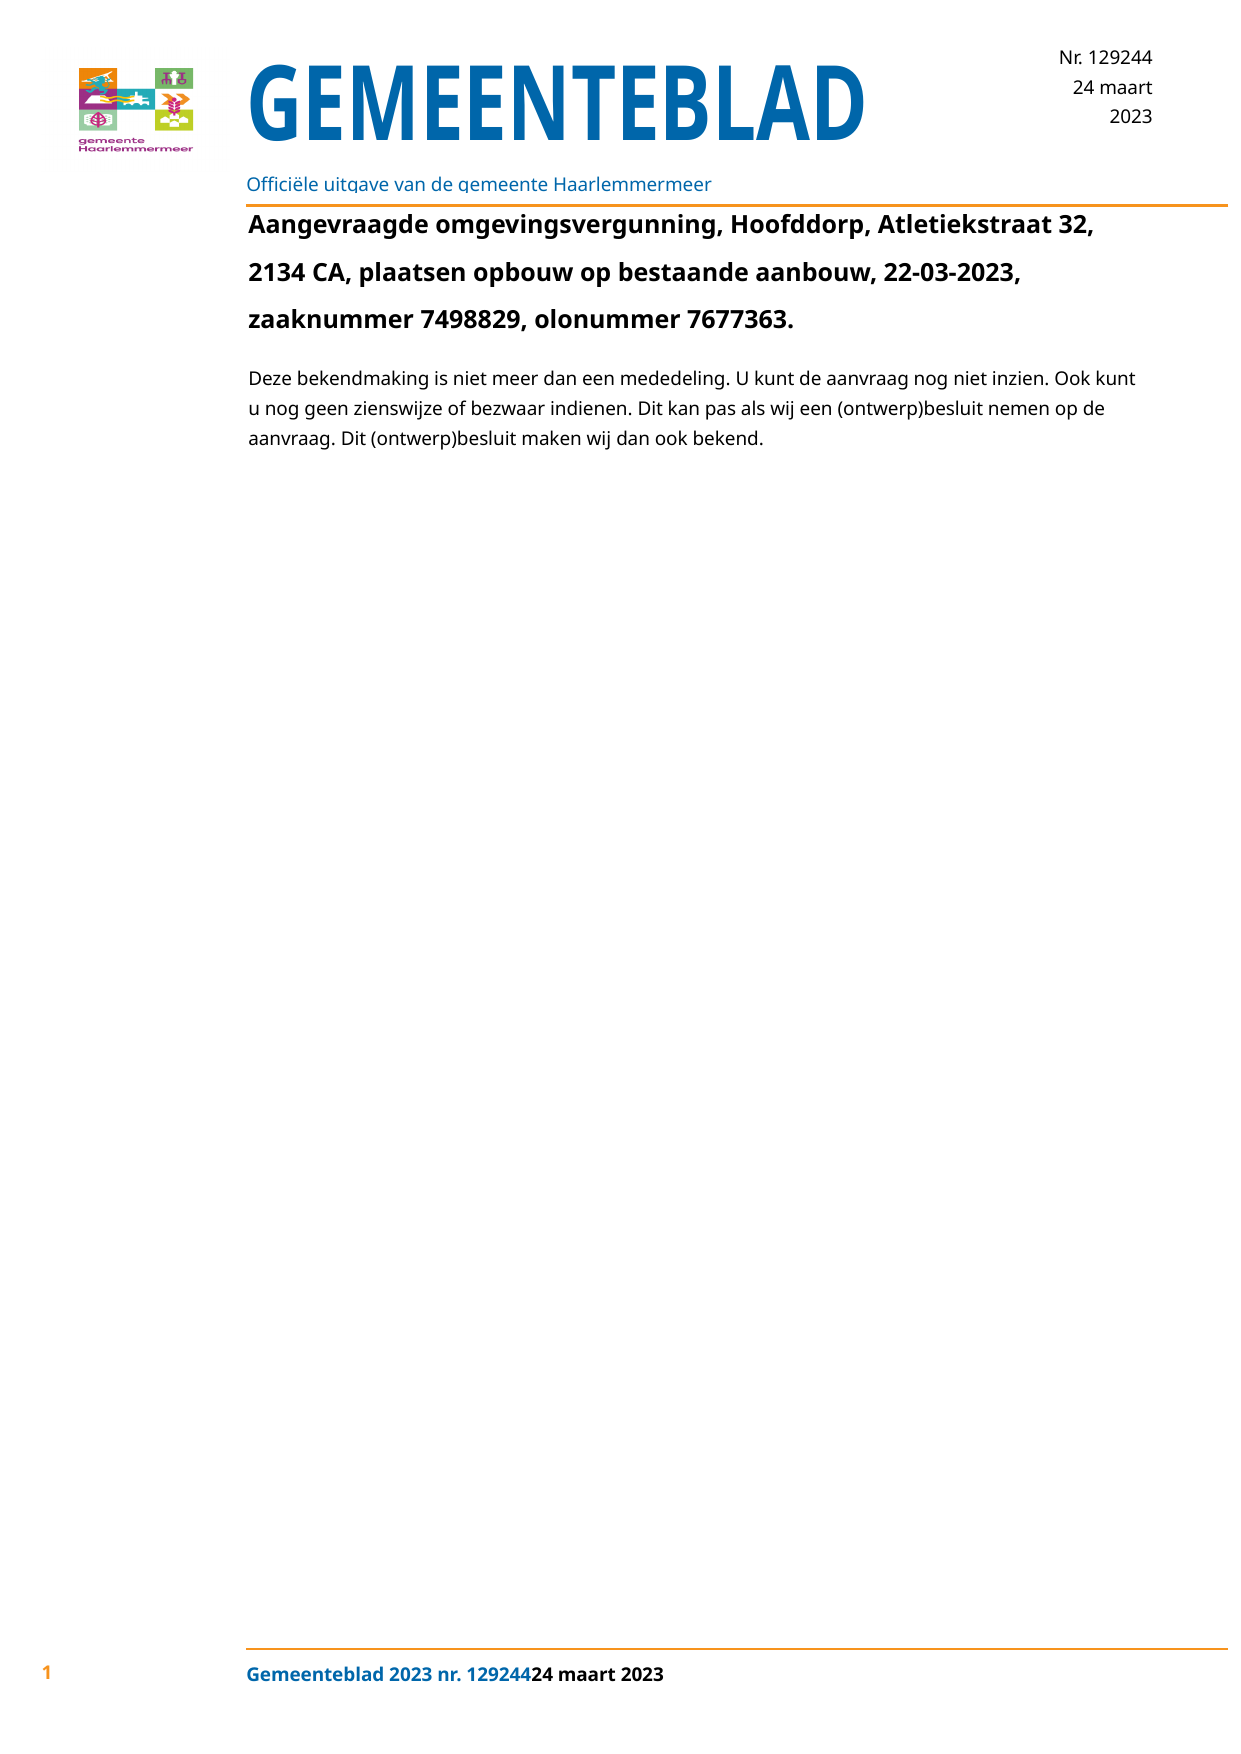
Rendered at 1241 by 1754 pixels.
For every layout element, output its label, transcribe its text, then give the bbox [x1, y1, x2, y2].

text Aangevraagde omgevingsvergunning, Hoofddorp, Atletiekstraat 32, 2134 CA, plaatsen opbouw op bestaande aanbouw, 22-03-2023, zaaknummer 7498829, olonummer 7677363. [248, 207, 1152, 336]
text Deze bekendmaking is niet meer dan een mededeling. U kunt de aanvraag nog niet inzien. Ook kunt u nog geen zienswijze of bezwaar indienen. Dit kan pas als wij een (ontwerp)besluit nemen op de aanvraag. Dit (ontwerp)besluit maken wij dan ook bekend. [248, 366, 1152, 450]
picture [41, 47, 231, 172]
